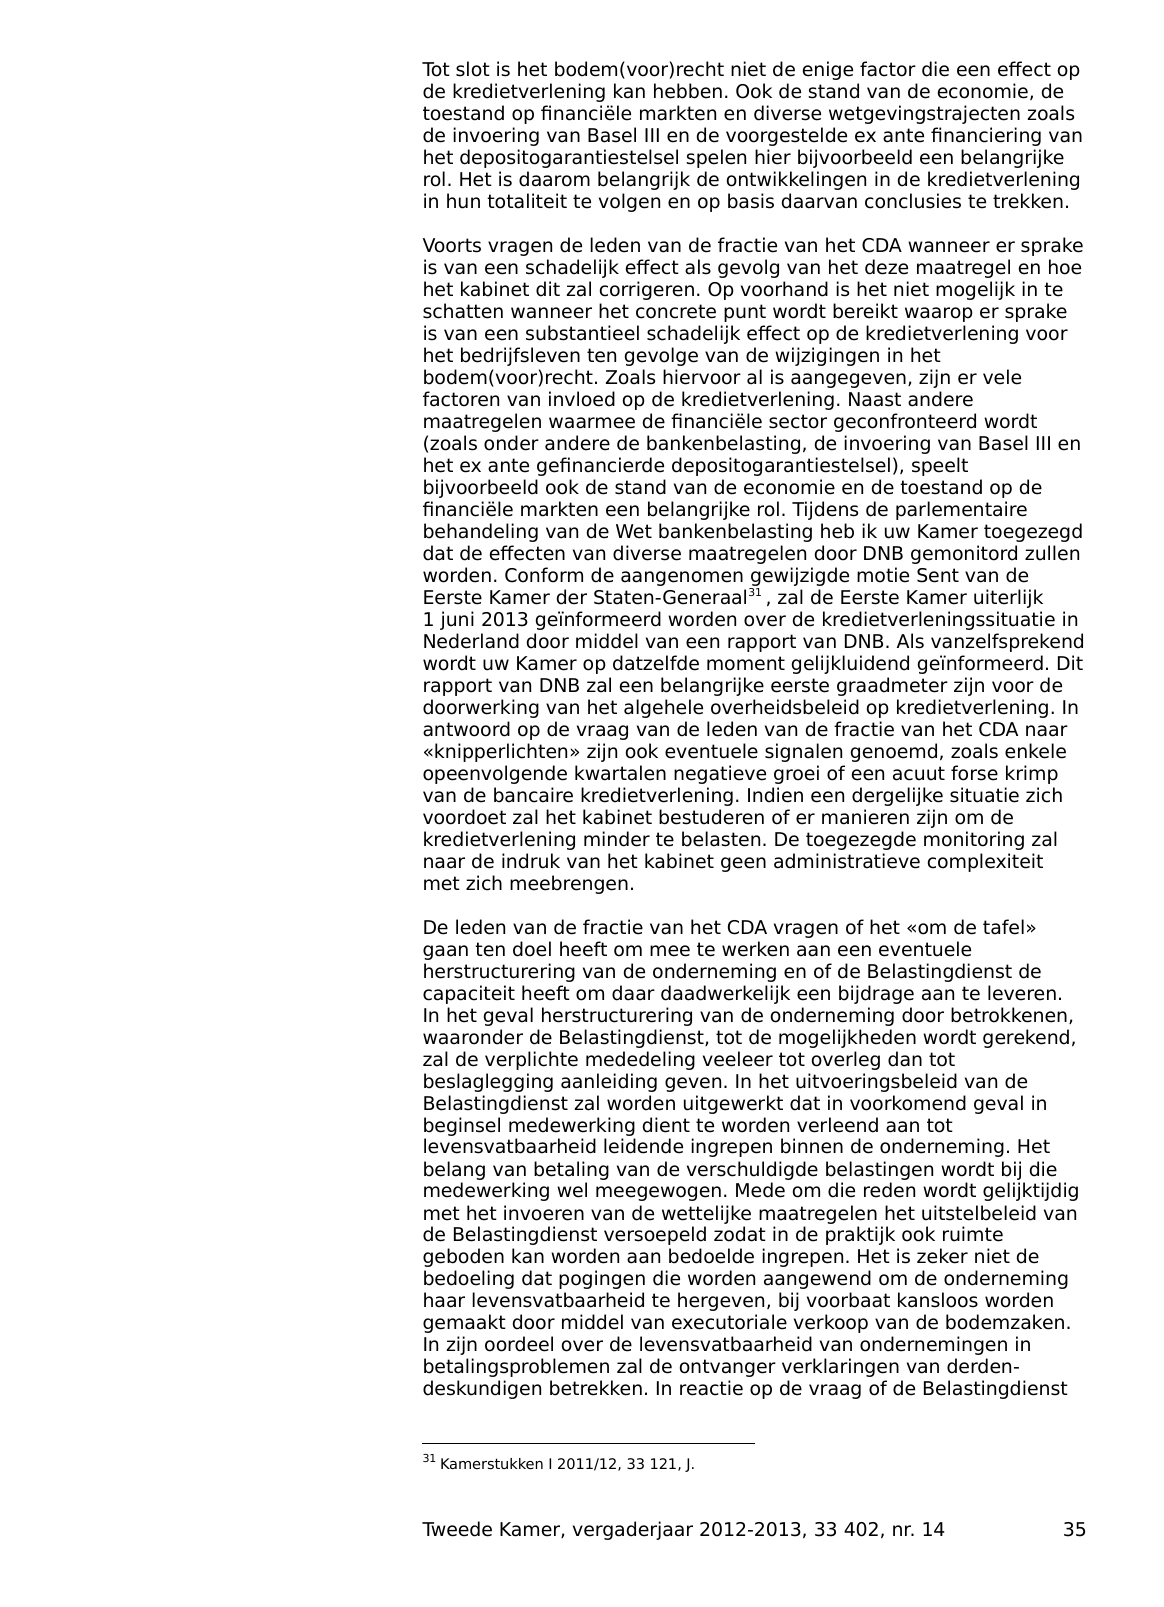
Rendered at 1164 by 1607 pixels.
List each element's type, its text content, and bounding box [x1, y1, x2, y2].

text Kamerstukken I 2011/12, 33 121, J. [422, 1452, 1087, 1474]
text Voorts vragen de leden van de fractie van het CDA wanneer er sprake is van een schadelijk effect als gevolg van het deze maatregel en hoe het kabinet dit zal corrigeren. Op voorhand is het niet mogelijk in te schatten wanneer het concrete punt wordt bereikt waarop er sprake is van een substantieel schadelijk effect op de kredietverlening voor het bedrijfsleven ten gevolge van de wijzigingen in het bodem(voor)recht. Zoals hiervoor al is aangegeven, zijn er vele factoren van invloed op de kredietverlening. Naast andere maatregelen waarmee de financiële sector geconfronteerd wordt (zoals onder andere de bankenbelasting, de invoering van Basel III en het ex ante gefinancierde depositogarantiestelsel), speelt bijvoorbeeld ook de stand van de economie en de toestand op de financiële markten een belangrijke rol. Tijdens de parlementaire behandeling van de Wet bankenbelasting heb ik uw Kamer toegezegd dat de effecten van diverse maatregelen door DNB gemonitord zullen worden. Conform de aangenomen gewijzigde motie Sent van de Eerste Kamer der Staten-Generaal, zal de Eerste Kamer uiterlijk 1 juni 2013 geïnformeerd worden over de kredietverleningssituatie in Nederland door middel van een rapport van DNB. Als vanzelfsprekend wordt uw Kamer op datzelfde moment gelijkluidend geïnformeerd. Dit rapport van DNB zal een belangrijke eerste graadmeter zijn voor de doorwerking van het algehele overheidsbeleid op kredietverlening. In antwoord op de vraag van de leden van de fractie van het CDA naar «knipperlichten» zijn ook eventuele signalen genoemd, zoals enkele opeenvolgende kwartalen negatieve groei of een acuut forse krimp van de bancaire kredietverlening. Indien een dergelijke situatie zich voordoet zal het kabinet bestuderen of er manieren zijn om de kredietverlening minder te belasten. De toegezegde monitoring zal naar de indruk van het kabinet geen administratieve complexiteit met zich meebrengen. [422, 235, 1087, 894]
text Tot slot is het bodem(voor)recht niet de enige factor die een effect op de kredietverlening kan hebben. Ook de stand van de economie, de toestand op financiële markten en diverse wetgevingstrajecten zoals de invoering van Basel III en de voorgestelde ex ante financiering van het depositogarantiestelsel spelen hier bijvoorbeeld een belangrijke rol. Het is daarom belangrijk de ontwikkelingen in de kredietverlening in hun totaliteit te volgen en op basis daarvan conclusies te trekken. [422, 59, 1087, 213]
text De leden van de fractie van het CDA vragen of het «om de tafel» gaan ten doel heeft om mee te werken aan een eventuele herstructurering van de onderneming en of de Belastingdienst de capaciteit heeft om daar daadwerkelijk een bijdrage aan te leveren. In het geval herstructurering van de onderneming door betrokkenen, waaronder de Belastingdienst, tot de mogelijkheden wordt gerekend, zal de verplichte mededeling veeleer tot overleg dan tot beslaglegging aanleiding geven. In het uitvoeringsbeleid van de Belastingdienst zal worden uitgewerkt dat in voorkomend geval in beginsel medewerking dient te worden verleend aan tot levensvatbaarheid leidende ingrepen binnen de onderneming. Het belang van betaling van de verschuldigde belastingen wordt bij die medewerking wel meegewogen. Mede om die reden wordt gelijktijdig met het invoeren van de wettelijke maatregelen het uitstelbeleid van de Belastingdienst versoepeld zodat in de praktijk ook ruimte geboden kan worden aan bedoelde ingrepen. Het is zeker niet de bedoeling dat pogingen die worden aangewend om de onderneming haar levensvatbaarheid te hergeven, bij voorbaat kansloos worden gemaakt door middel van executoriale verkoop van de bodemzaken. In zijn oordeel over de levensvatbaarheid van ondernemingen in betalingsproblemen zal de ontvanger verklaringen van derden-deskundigen betrekken. In reactie op de vraag of de Belastingdienst [422, 917, 1087, 1400]
